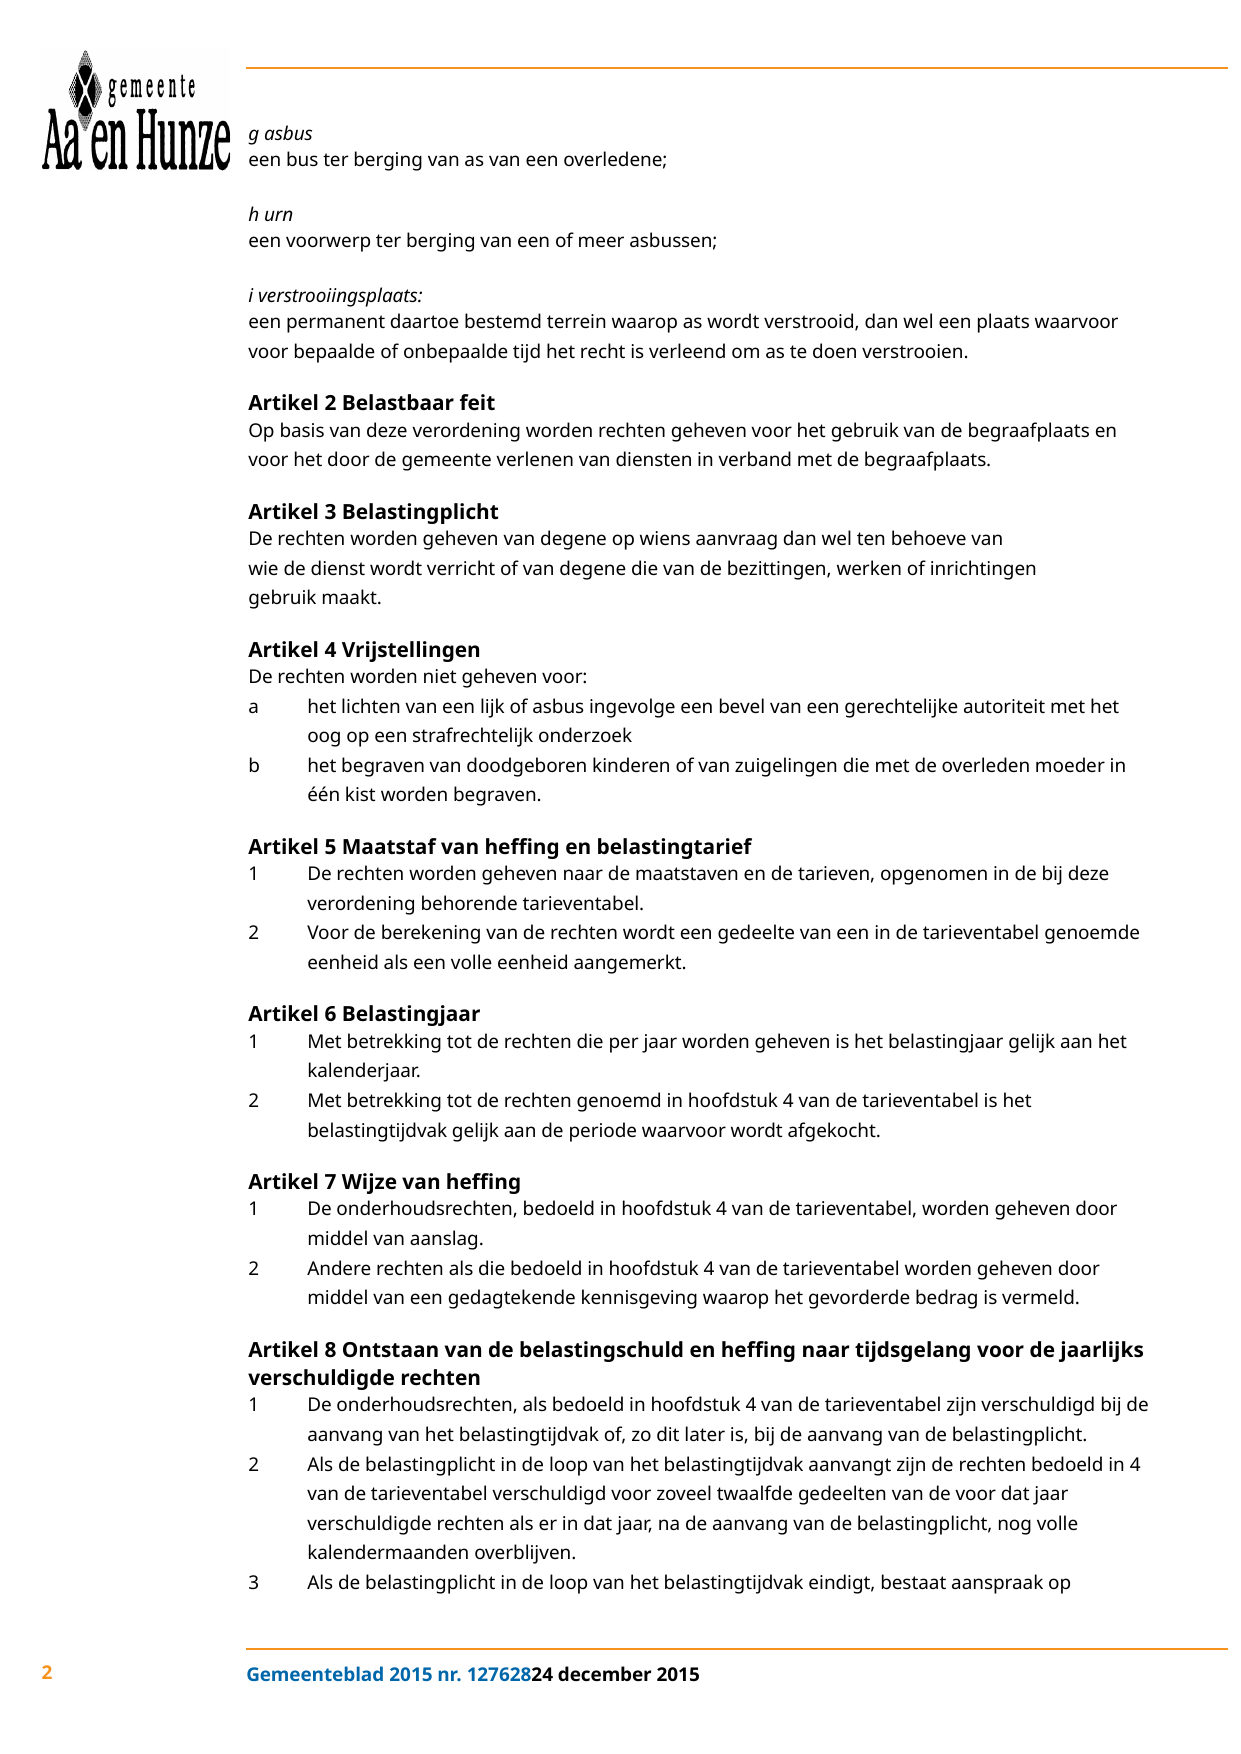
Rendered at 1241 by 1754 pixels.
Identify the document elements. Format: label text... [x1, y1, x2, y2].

text g asbus [248, 121, 1152, 146]
text Artikel 6 Belastingjaar [248, 999, 1152, 1028]
text Artikel 7 Wijze van heffing [248, 1167, 1152, 1196]
text h urn [248, 202, 1152, 227]
picture [41, 47, 231, 172]
list De onderhoudsrechten, als bedoeld in hoofdstuk 4 van de tarieventabel zijn verschuldigd bij de aanvang van het belastingtijdvak of, zo dit later is, bij de aanvang van de belastingplicht. [248, 1392, 1152, 1447]
text Artikel 2 Belastbaar feit [248, 388, 1152, 417]
text Op basis van deze verordening worden rechten geheven voor het gebruik van de begraafplaats en voor het door de gemeente verlenen van diensten in verband met de begraafplaats. [248, 417, 1152, 472]
text Artikel 4 Vrijstellingen [248, 635, 1152, 663]
list De onderhoudsrechten, bedoeld in hoofdstuk 4 van de tarieventabel, worden geheven door middel van aanslag. [248, 1196, 1152, 1251]
text Artikel 8 Ontstaan van de belastingschuld en heffing naar tijdsgelang voor de jaarlijks verschuldigde rechten [248, 1335, 1152, 1392]
list Als de belastingplicht in de loop van het belastingtijdvak aanvangt zijn de rechten bedoeld in 4 van de tarieventabel verschuldigd voor zoveel twaalfde gedeelten van de voor dat jaar verschuldigde rechten als er in dat jaar, na de aanvang van de belastingplicht, nog volle kalendermaanden overblijven. [248, 1451, 1152, 1565]
text De rechten worden geheven van degene op wiens aanvraag dan wel ten behoeve van [248, 525, 1152, 551]
list De rechten worden geheven naar de maatstaven en de tarieven, opgenomen in de bij deze verordening behorende tarieventabel. [248, 860, 1152, 916]
list Met betrekking tot de rechten genoemd in hoofdstuk 4 van de tarieventabel is het belastingtijdvak gelijk aan de periode waarvoor wordt afgekocht. [248, 1087, 1152, 1142]
text gebruik maakt. [248, 584, 1152, 610]
list Als de belastingplicht in de loop van het belastingtijdvak eindigt, bestaat aanspraak op [248, 1569, 1152, 1595]
list Met betrekking tot de rechten die per jaar worden geheven is het belastingjaar gelijk aan het kalenderjaar. [248, 1028, 1152, 1083]
text wie de dienst wordt verricht of van degene die van de bezittingen, werken of inrichtingen [248, 555, 1152, 581]
text een permanent daartoe bestemd terrein waarop as wordt verstrooid, dan wel een plaats waarvoor voor bepaalde of onbepaalde tijd het recht is verleend om as te doen verstrooien. [248, 308, 1152, 364]
list het lichten van een lijk of asbus ingevolge een bevel van een gerechtelijke autoriteit met het oog op een strafrechtelijk onderzoek [248, 693, 1152, 748]
text Artikel 3 Belastingplicht [248, 497, 1152, 525]
text een bus ter berging van as van een overledene; [248, 146, 1152, 172]
list het begraven van doodgeboren kinderen of van zuigelingen die met de overleden moeder in één kist worden begraven. [248, 752, 1152, 807]
list Voor de berekening van de rechten wordt een gedeelte van een in de tarieventabel genoemde eenheid als een volle eenheid aangemerkt. [248, 919, 1152, 975]
text Artikel 5 Maatstaf van heffing en belastingtarief [248, 832, 1152, 860]
text een voorwerp ter berging van een of meer asbussen; [248, 227, 1152, 253]
text i verstrooiingsplaats: [248, 283, 1152, 308]
list Andere rechten als die bedoeld in hoofdstuk 4 van de tarieventabel worden geheven door middel van een gedagtekende kennisgeving waarop het gevorderde bedrag is vermeld. [248, 1255, 1152, 1310]
text De rechten worden niet geheven voor: [248, 663, 1152, 689]
